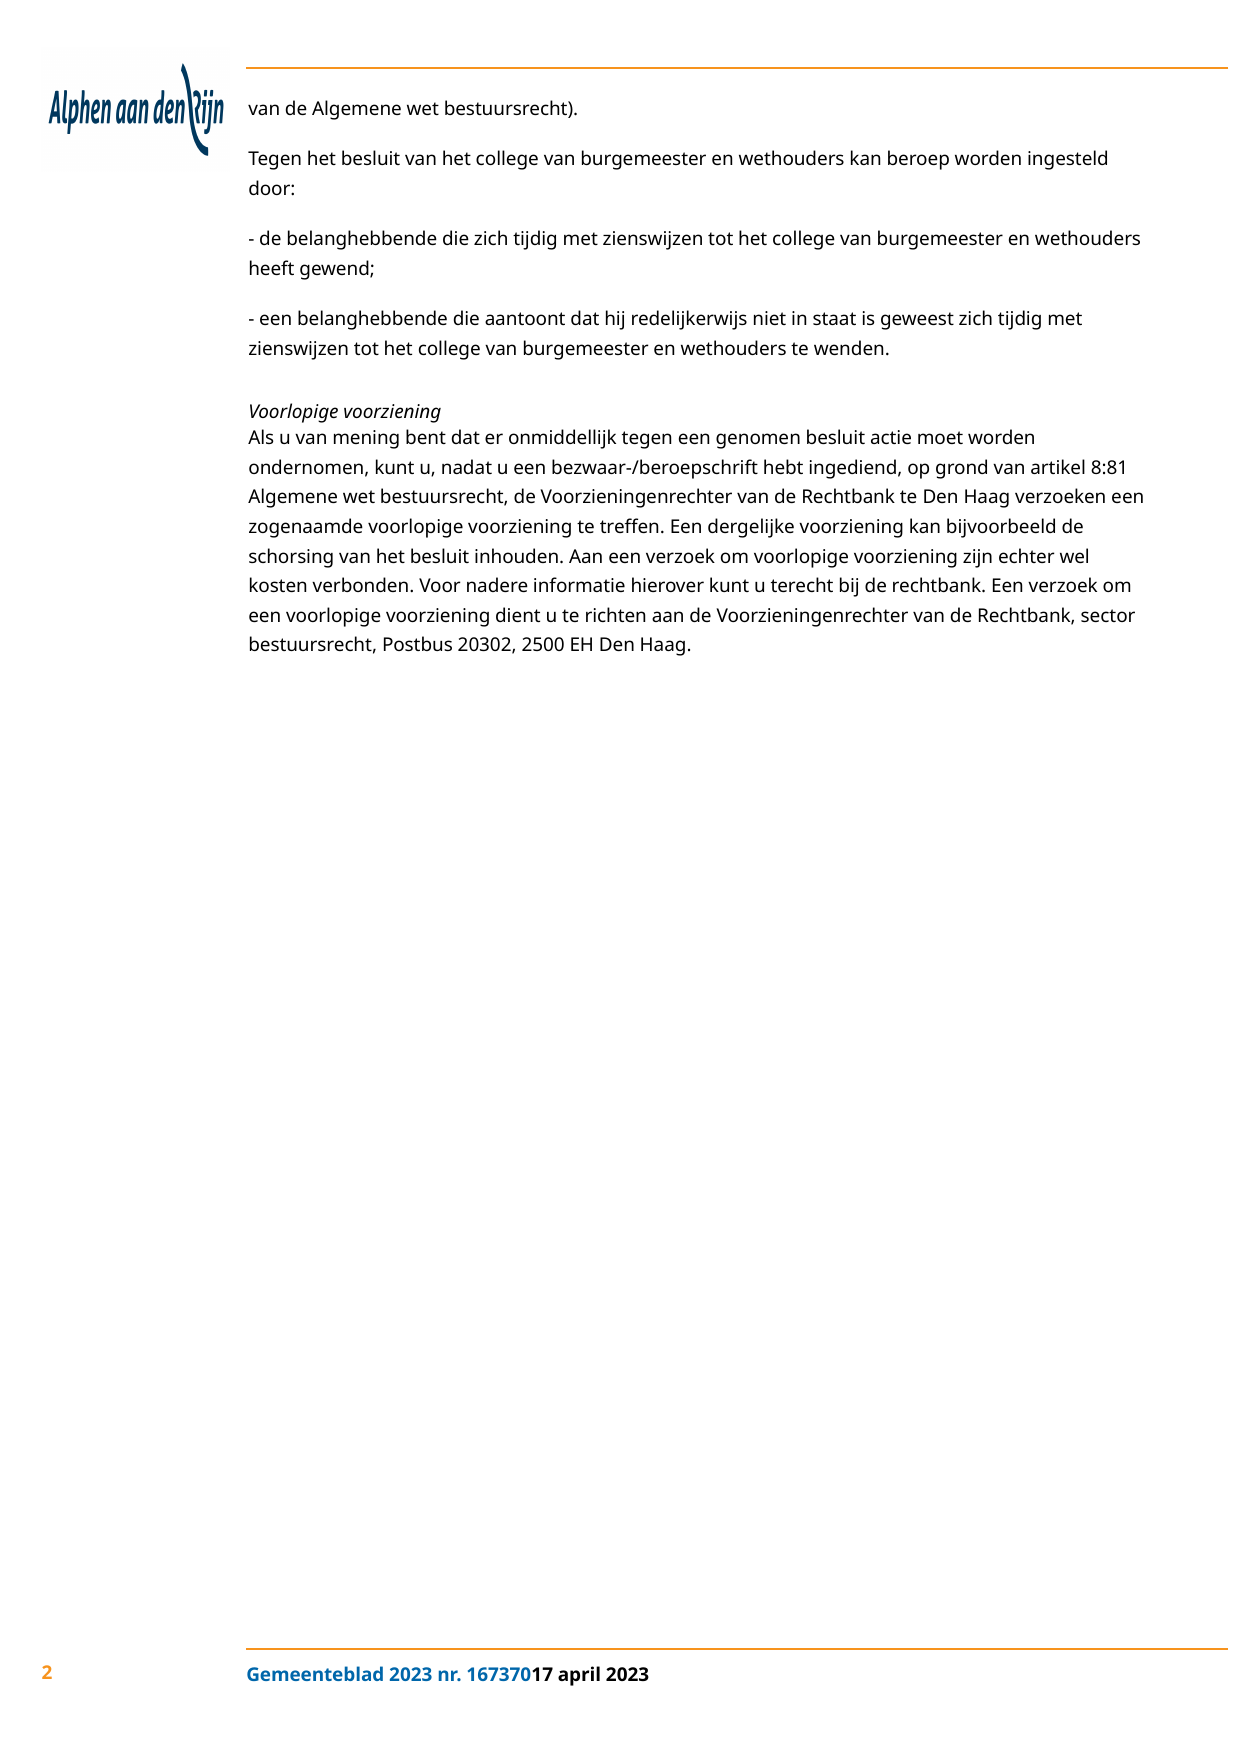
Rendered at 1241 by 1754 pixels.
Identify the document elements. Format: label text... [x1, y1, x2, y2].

text Als u van mening bent dat er onmiddellijk tegen een genomen besluit actie moet worden ondernomen, kunt u, nadat u een bezwaar-/beroepschrift hebt ingediend, op grond van artikel 8:81 Algemene wet bestuursrecht, de Voorzieningenrechter van de Rechtbank te Den Haag verzoeken een zogenaamde voorlopige voorziening te treffen. Een dergelijke voorziening kan bijvoorbeeld de schorsing van het besluit inhouden. Aan een verzoek om voorlopige voorziening zijn echter wel kosten verbonden. Voor nadere informatie hierover kunt u terecht bij de rechtbank. Een verzoek om een voorlopige voorziening dient u te richten aan de Voorzieningenrechter van de Rechtbank, sector bestuursrecht, Postbus 20302, 2500 EH Den Haag. [248, 424, 1152, 657]
text - een belanghebbende die aantoont dat hij redelijkerwijs niet in staat is geweest zich tijdig met zienswijzen tot het college van burgemeester en wethouders te wenden. [248, 305, 1152, 361]
text - de belanghebbende die zich tijdig met zienswijzen tot het college van burgemeester en wethouders heeft gewend; [248, 225, 1152, 281]
picture [41, 47, 231, 172]
text Voorlopige voorziening [248, 399, 1152, 424]
text van de Algemene wet bestuursrecht). [248, 95, 1152, 121]
text Tegen het besluit van het college van burgemeester en wethouders kan beroep worden ingesteld door: [248, 145, 1152, 201]
